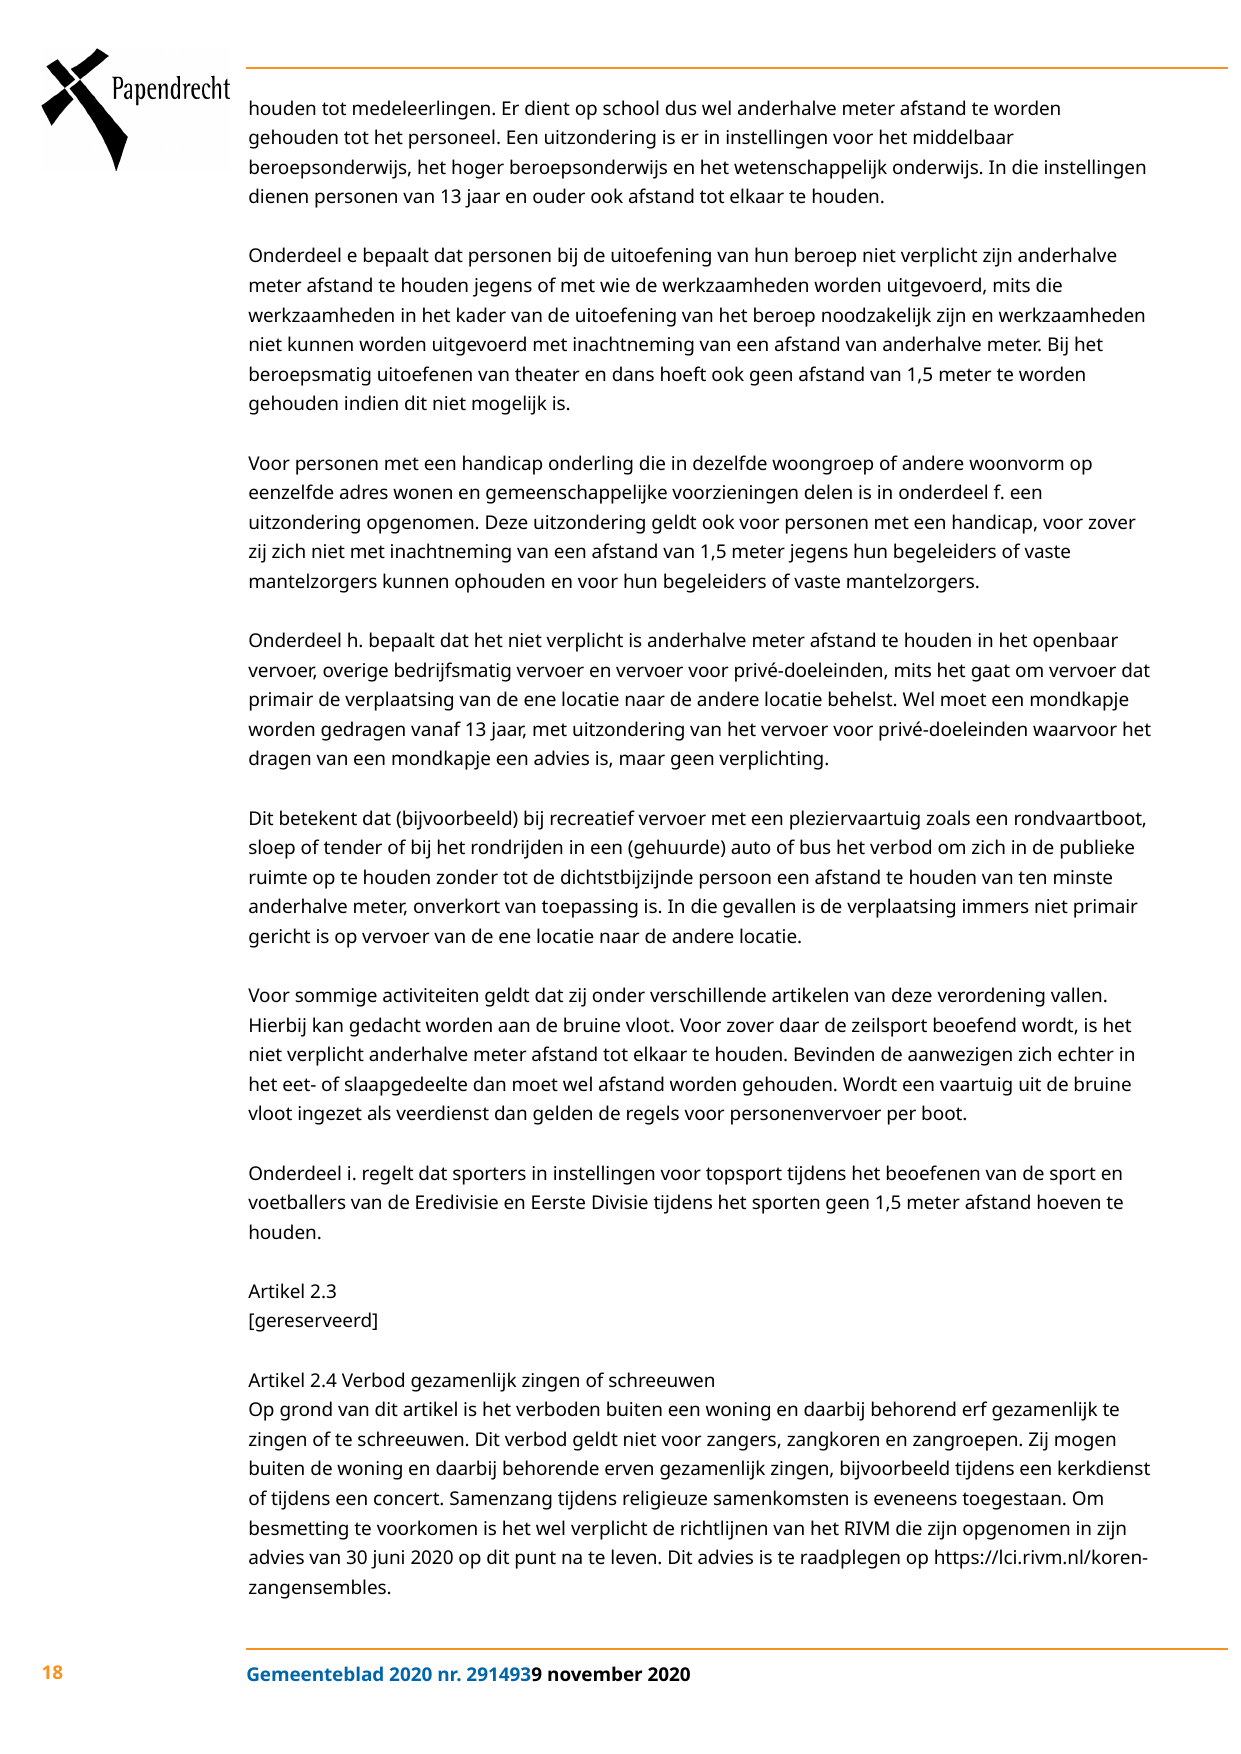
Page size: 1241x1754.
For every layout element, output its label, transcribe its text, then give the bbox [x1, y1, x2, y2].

text Onderdeel e bepaalt dat personen bij de uitoefening van hun beroep niet verplicht zijn anderhalve meter afstand te houden jegens of met wie de werkzaamheden worden uitgevoerd, mits die werkzaamheden in het kader van de uitoefening van het beroep noodzakelijk zijn en werkzaamheden niet kunnen worden uitgevoerd met inachtneming van een afstand van anderhalve meter. Bij het beroepsmatig uitoefenen van theater en dans hoeft ook geen afstand van 1,5 meter te worden gehouden indien dit niet mogelijk is. [248, 243, 1152, 416]
text Dit betekent dat (bijvoorbeeld) bij recreatief vervoer met een pleziervaartuig zoals een rondvaartboot, sloep of tender of bij het rondrijden in een (gehuurde) auto of bus het verbod om zich in de publieke ruimte op te houden zonder tot de dichtstbijzijnde persoon een afstand te houden van ten minste anderhalve meter, onverkort van toepassing is. In die gevallen is de verplaatsing immers niet primair gericht is op vervoer van de ene locatie naar de andere locatie. [248, 805, 1152, 949]
text Voor personen met een handicap onderling die in dezelfde woongroep of andere woonvorm op eenzelfde adres wonen en gemeenschappelijke voorzieningen delen is in onderdeel f. een uitzondering opgenomen. Deze uitzondering geldt ook voor personen met een handicap, voor zover zij zich niet met inachtneming van een afstand van 1,5 meter jegens hun begeleiders of vaste mantelzorgers kunnen ophouden en voor hun begeleiders of vaste mantelzorgers. [248, 450, 1152, 594]
text Onderdeel i. regelt dat sporters in instellingen voor topsport tijdens het beoefenen van de sport en voetballers van de Eredivisie en Eerste Divisie tijdens het sporten geen 1,5 meter afstand hoeven te houden. [248, 1160, 1152, 1245]
text Onderdeel h. bepaalt dat het niet verplicht is anderhalve meter afstand te houden in het openbaar vervoer, overige bedrijfsmatig vervoer en vervoer voor privé-doeleinden, mits het gaat om vervoer dat primair de verplaatsing van de ene locatie naar de andere locatie behelst. Wel moet een mondkapje worden gedragen vanaf 13 jaar, met uitzondering van het vervoer voor privé-doeleinden waarvoor het dragen van een mondkapje een advies is, maar geen verplichting. [248, 627, 1152, 771]
text Artikel 2.3 [248, 1278, 1152, 1304]
text Artikel 2.4 Verbod gezamenlijk zingen of schreeuwen [248, 1367, 1152, 1393]
text Op grond van dit artikel is het verboden buiten een woning en daarbij behorend erf gezamenlijk te zingen of te schreeuwen. Dit verbod geldt niet voor zangers, zangkoren en zangroepen. Zij mogen buiten de woning en daarbij behorende erven gezamenlijk zingen, bijvoorbeeld tijdens een kerkdienst of tijdens een concert. Samenzang tijdens religieuze samenkomsten is eveneens toegestaan. Om besmetting te voorkomen is het wel verplicht de richtlijnen van het RIVM die zijn opgenomen in zijn advies van 30 juni 2020 op dit punt na te leven. Dit advies is te raadplegen op https://lci.rivm.nl/koren-zangensembles. [248, 1396, 1152, 1600]
text [gereserveerd] [248, 1308, 1152, 1333]
text Voor sommige activiteiten geldt dat zij onder verschillende artikelen van deze verordening vallen. Hierbij kan gedacht worden aan de bruine vloot. Voor zover daar de zeilsport beoefend wordt, is het niet verplicht anderhalve meter afstand tot elkaar te houden. Bevinden de aanwezigen zich echter in het eet- of slaapgedeelte dan moet wel afstand worden gehouden. Wordt een vaartuig uit de bruine vloot ingezet als veerdienst dan gelden de regels voor personenvervoer per boot. [248, 982, 1152, 1126]
text houden tot medeleerlingen. Er dient op school dus wel anderhalve meter afstand te worden gehouden tot het personeel. Een uitzondering is er in instellingen voor het middelbaar beroepsonderwijs, het hoger beroepsonderwijs en het wetenschappelijk onderwijs. In die instellingen dienen personen van 13 jaar en ouder ook afstand tot elkaar te houden. [248, 95, 1152, 209]
picture [41, 47, 231, 172]
